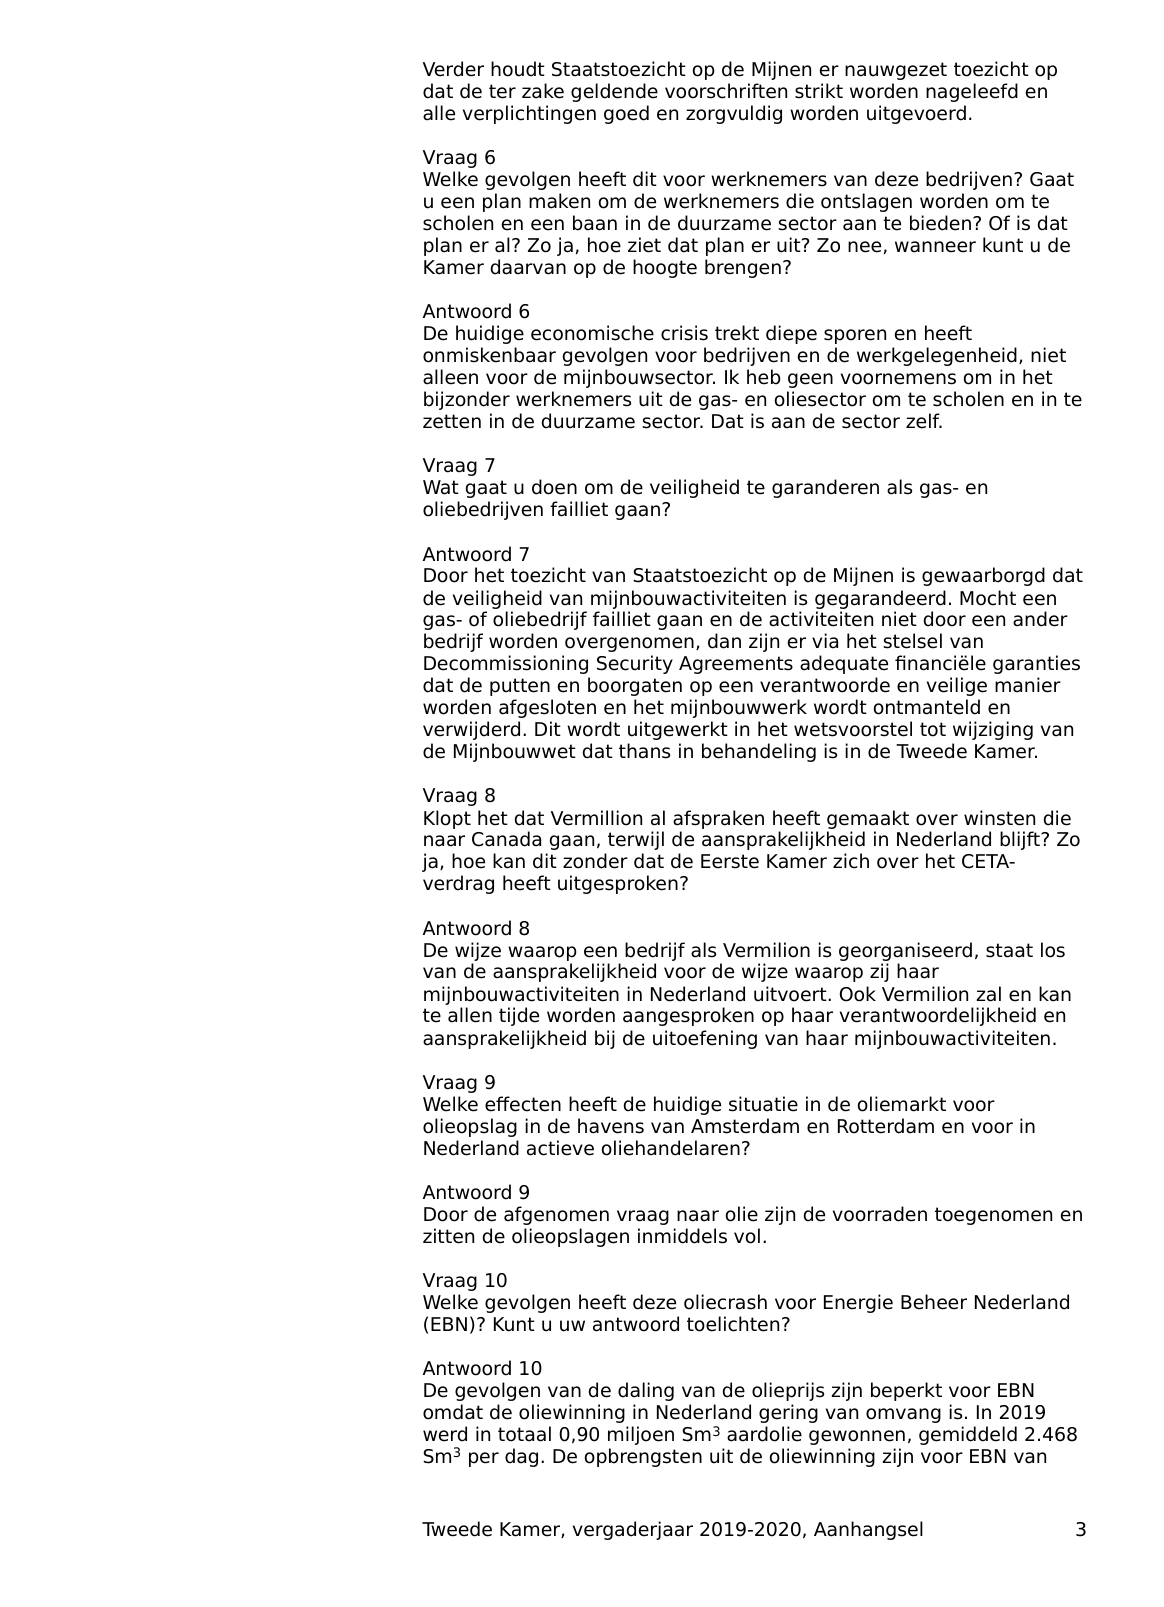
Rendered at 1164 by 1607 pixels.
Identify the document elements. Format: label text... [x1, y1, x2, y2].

text Vraag 6 [422, 147, 1087, 169]
text Vraag 9 [422, 1072, 1087, 1093]
text Vraag 10 [422, 1270, 1087, 1292]
text Door de afgenomen vraag naar olie zijn de voorraden toegenomen en zitten de olieopslagen inmiddels vol. [422, 1204, 1087, 1248]
text Antwoord 8 [422, 917, 1087, 939]
text Vraag 7 [422, 455, 1087, 477]
text Antwoord 7 [422, 543, 1087, 565]
text Welke effecten heeft de huidige situatie in de oliemarkt voor olieopslag in de havens van Amsterdam en Rotterdam en voor in Nederland actieve oliehandelaren? [422, 1093, 1087, 1159]
text Antwoord 9 [422, 1182, 1087, 1204]
text Vraag 8 [422, 785, 1087, 807]
text De gevolgen van de daling van de olieprijs zijn beperkt voor EBN omdat de oliewinning in Nederland gering van omvang is. In 2019 werd in totaal 0,90 miljoen Sm3 aardolie gewonnen, gemiddeld 2.468 Sm3 per dag. De opbrengsten uit de oliewinning zijn voor EBN van [422, 1380, 1087, 1468]
text Antwoord 6 [422, 301, 1087, 323]
text Welke gevolgen heeft deze oliecrash voor Energie Beheer Nederland (EBN)? Kunt u uw antwoord toelichten? [422, 1292, 1087, 1336]
text Welke gevolgen heeft dit voor werknemers van deze bedrijven? Gaat u een plan maken om de werknemers die ontslagen worden om te scholen en een baan in de duurzame sector aan te bieden? Of is dat plan er al? Zo ja, hoe ziet dat plan er uit? Zo nee, wanneer kunt u de Kamer daarvan op de hoogte brengen? [422, 169, 1087, 279]
text Antwoord 10 [422, 1358, 1087, 1380]
text De wijze waarop een bedrijf als Vermilion is georganiseerd, staat los van de aansprakelijkheid voor de wijze waarop zij haar mijnbouwactiviteiten in Nederland uitvoert. Ook Vermilion zal en kan te allen tijde worden aangesproken op haar verantwoordelijkheid en aansprakelijkheid bij de uitoefening van haar mijnbouwactiviteiten. [422, 939, 1087, 1049]
text Klopt het dat Vermillion al afspraken heeft gemaakt over winsten die naar Canada gaan, terwijl de aansprakelijkheid in Nederland blijft? Zo ja, hoe kan dit zonder dat de Eerste Kamer zich over het CETA-verdrag heeft uitgesproken? [422, 807, 1087, 895]
text Verder houdt Staatstoezicht op de Mijnen er nauwgezet toezicht op dat de ter zake geldende voorschriften strikt worden nageleefd en alle verplichtingen goed en zorgvuldig worden uitgevoerd. [422, 59, 1087, 125]
text De huidige economische crisis trekt diepe sporen en heeft onmiskenbaar gevolgen voor bedrijven en de werkgelegenheid, niet alleen voor de mijnbouwsector. Ik heb geen voornemens om in het bijzonder werknemers uit de gas- en oliesector om te scholen en in te zetten in de duurzame sector. Dat is aan de sector zelf. [422, 323, 1087, 433]
text Wat gaat u doen om de veiligheid te garanderen als gas- en oliebedrijven failliet gaan? [422, 477, 1087, 521]
text Door het toezicht van Staatstoezicht op de Mijnen is gewaarborgd dat de veiligheid van mijnbouwactiviteiten is gegarandeerd. Mocht een gas- of oliebedrijf failliet gaan en de activiteiten niet door een ander bedrijf worden overgenomen, dan zijn er via het stelsel van Decommissioning Security Agreements adequate financiële garanties dat de putten en boorgaten op een verantwoorde en veilige manier worden afgesloten en het mijnbouwwerk wordt ontmanteld en verwijderd. Dit wordt uitgewerkt in het wetsvoorstel tot wijziging van de Mijnbouwwet dat thans in behandeling is in de Tweede Kamer. [422, 565, 1087, 763]
